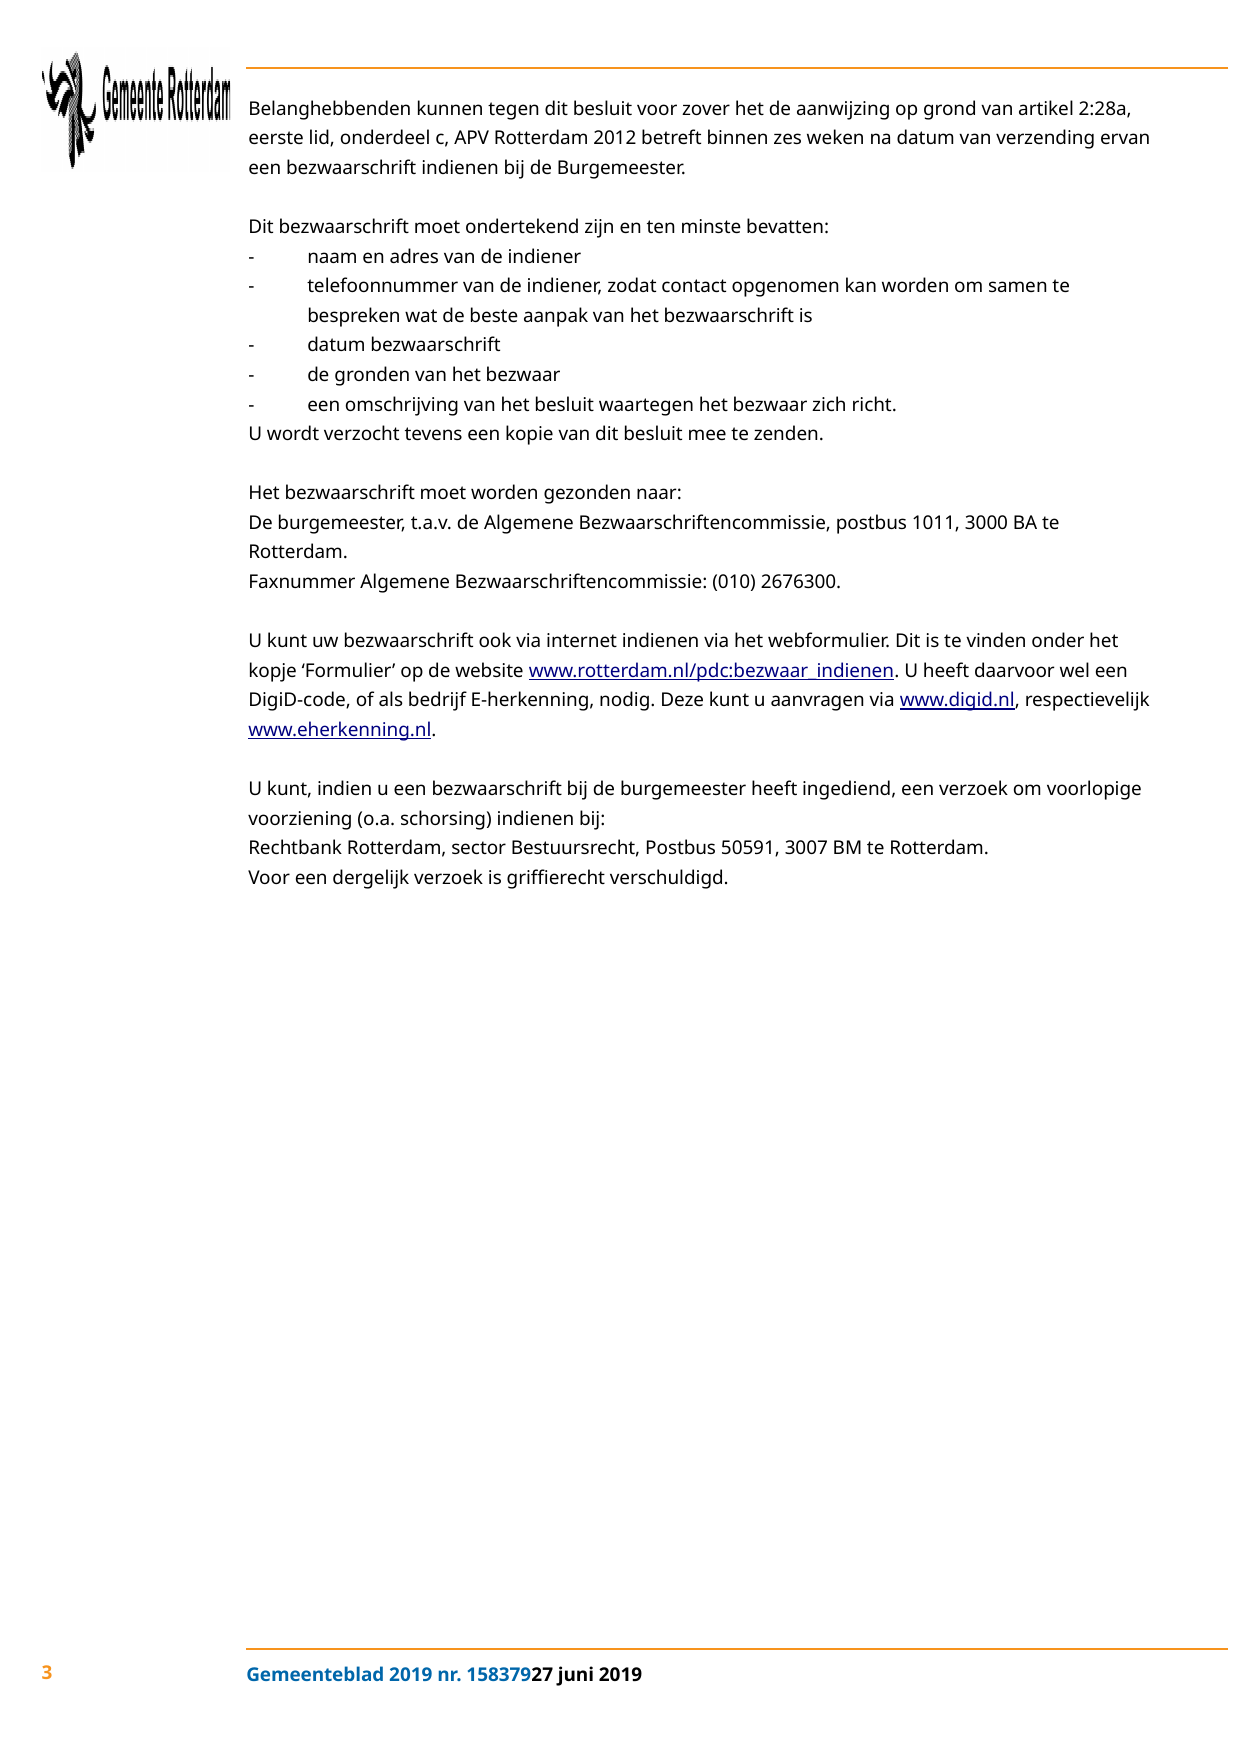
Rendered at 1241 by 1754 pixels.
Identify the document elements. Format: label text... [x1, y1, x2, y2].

picture [41, 47, 231, 172]
text De burgemeester, t.a.v. de Algemene Bezwaarschriftencommissie, postbus 1011, 3000 BA te Rotterdam. [248, 509, 1152, 564]
text U kunt, indien u een bezwaarschrift bij de burgemeester heeft ingediend, een verzoek om voorlopige voorziening (o.a. schorsing) indienen bij: [248, 775, 1152, 831]
text Voor een dergelijk verzoek is griffierecht verschuldigd. [248, 864, 1152, 890]
text Het bezwaarschrift moet worden gezonden naar: [248, 479, 1152, 505]
list telefoonnummer van de indiener, zodat contact opgenomen kan worden om samen te bespreken wat de beste aanpak van het bezwaarschrift is [248, 272, 1152, 328]
text Faxnummer Algemene Bezwaarschriftencommissie: (010) 2676300. [248, 568, 1152, 594]
text Dit bezwaarschrift moet ondertekend zijn en ten minste bevatten: [248, 213, 1152, 239]
list een omschrijving van het besluit waartegen het bezwaar zich richt. [248, 391, 1152, 416]
text U kunt uw bezwaarschrift ook via internet indienen via het webformulier. Dit is te vinden onder het kopje ‘Formulier’ op de website www.rotterdam.nl/pdc:bezwaar_indienen. U heeft daarvoor wel een DigiD-code, of als bedrijf E-herkenning, nodig. Deze kunt u aanvragen via www.digid.nl, respectievelijk www.eherkenning.nl. [248, 627, 1152, 742]
text U wordt verzocht tevens een kopie van dit besluit mee te zenden. [248, 420, 1152, 446]
list naam en adres van de indiener [248, 243, 1152, 268]
list datum bezwaarschrift [248, 332, 1152, 357]
text Belanghebbenden kunnen tegen dit besluit voor zover het de aanwijzing op grond van artikel 2:28a, eerste lid, onderdeel c, APV Rotterdam 2012 betreft binnen zes weken na datum van verzending ervan een bezwaarschrift indienen bij de Burgemeester. [248, 95, 1152, 180]
list de gronden van het bezwaar [248, 361, 1152, 387]
text Rechtbank Rotterdam, sector Bestuursrecht, Postbus 50591, 3007 BM te Rotterdam. [248, 834, 1152, 860]
